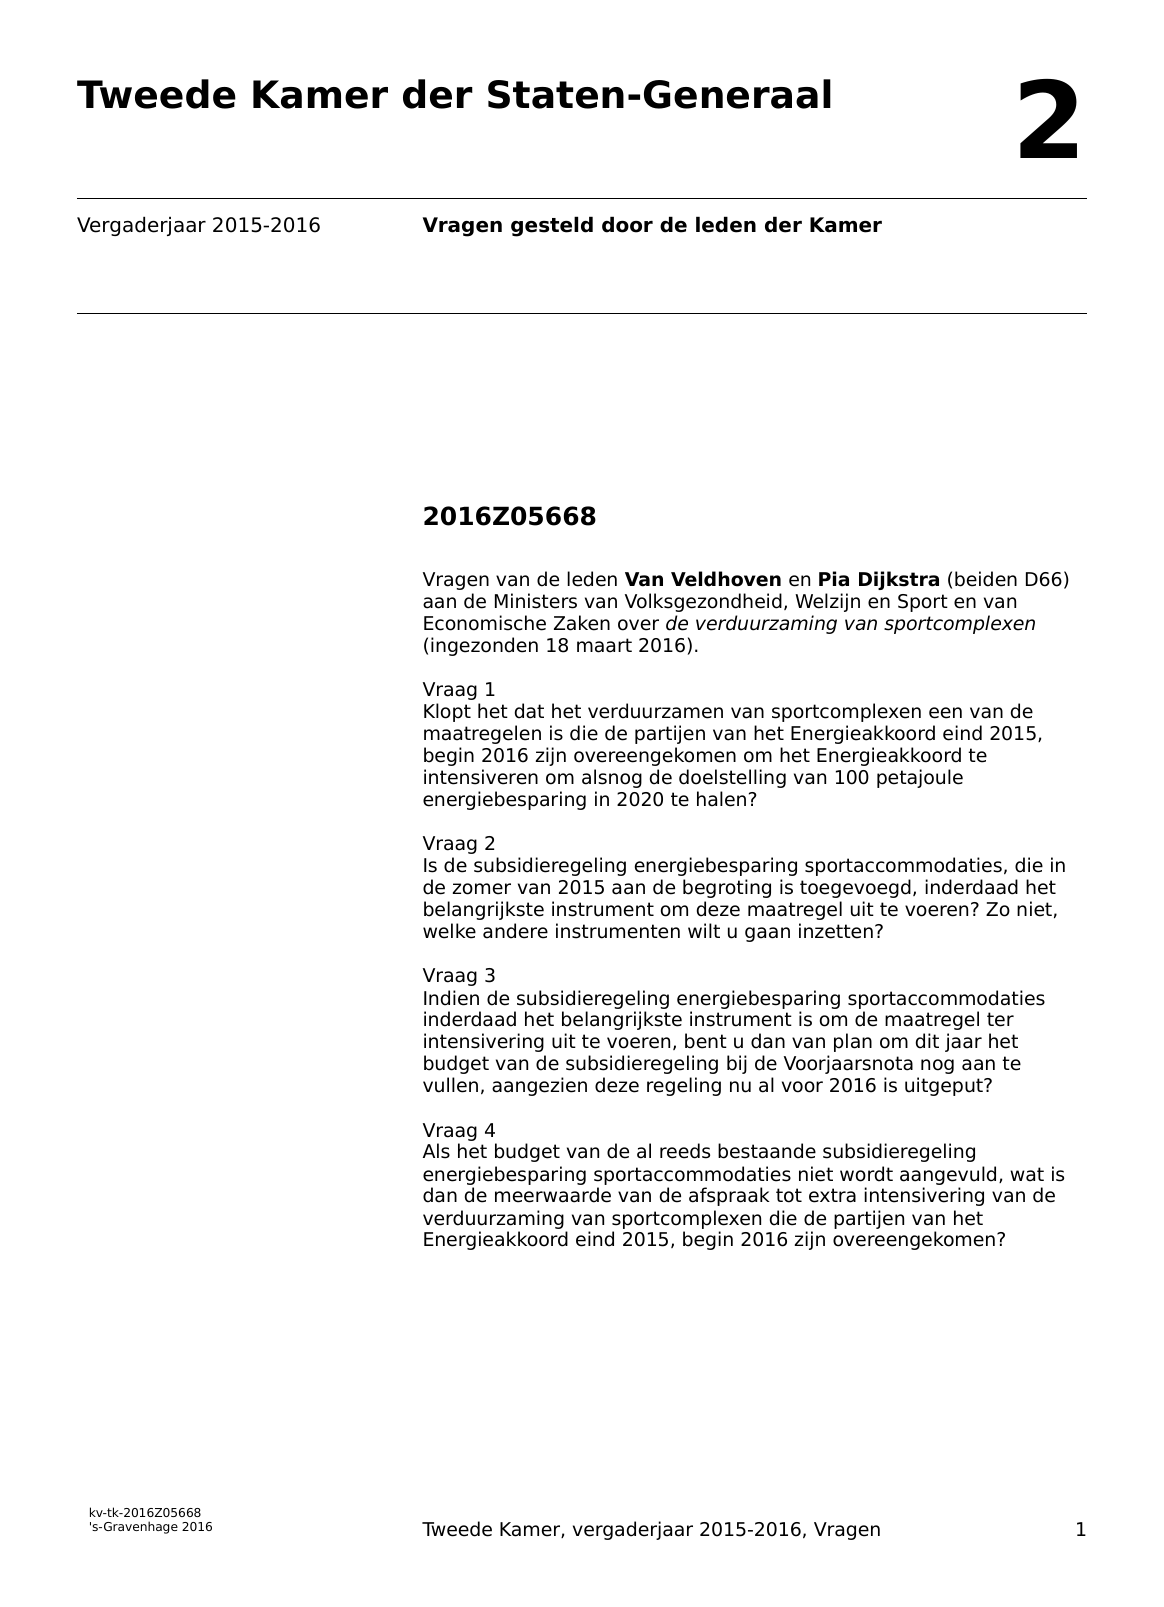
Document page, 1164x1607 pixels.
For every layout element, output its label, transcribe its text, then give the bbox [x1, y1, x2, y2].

table_cell Vergaderjaar 2015-2016 [77, 199, 422, 313]
text Vraag 3 [422, 965, 1087, 987]
table_cell Vragen gesteld door de leden der Kamer [422, 199, 1087, 313]
text 's-Gravenhage 2016 [88, 1520, 323, 1534]
text Vragen van de leden Van Veldhoven en Pia Dijkstra (beiden D66) aan de Ministers van Volksgezondheid, Welzijn en Sport en van Economische Zaken over de verduurzaming van sportcomplexen (ingezonden 18 maart 2016). [422, 569, 1087, 657]
text Vraag 1 [422, 679, 1087, 701]
text Klopt het dat het verduurzamen van sportcomplexen een van de maatregelen is die de partijen van het Energieakkoord eind 2015, begin 2016 zijn overeengekomen om het Energieakkoord te intensiveren om alsnog de doelstelling van 100 petajoule energiebesparing in 2020 te halen? [422, 701, 1087, 811]
table_header 2 [886, 59, 1087, 198]
text Als het budget van de al reeds bestaande subsidieregeling energiebesparing sportaccommodaties niet wordt aangevuld, wat is dan de meerwaarde van de afspraak tot extra intensivering van de verduurzaming van sportcomplexen die de partijen van het Energieakkoord eind 2015, begin 2016 zijn overeengekomen? [422, 1141, 1087, 1251]
text kv-tk-2016Z05668 [88, 1506, 323, 1520]
text Vraag 2 [422, 833, 1087, 855]
text Vraag 4 [422, 1119, 1087, 1141]
text Indien de subsidieregeling energiebesparing sportaccommodaties inderdaad het belangrijkste instrument is om de maatregel ter intensivering uit te voeren, bent u dan van plan om dit jaar het budget van de subsidieregeling bij de Voorjaarsnota nog aan te vullen, aangezien deze regeling nu al voor 2016 is uitgeput? [422, 987, 1087, 1097]
text Is de subsidieregeling energiebesparing sportaccommodaties, die in de zomer van 2015 aan de begroting is toegevoegd, inderdaad het belangrijkste instrument om deze maatregel uit te voeren? Zo niet, welke andere instrumenten wilt u gaan inzetten? [422, 855, 1087, 943]
text 2016Z05668 [422, 502, 1087, 531]
table_header Tweede Kamer der Staten-Generaal [77, 59, 886, 198]
